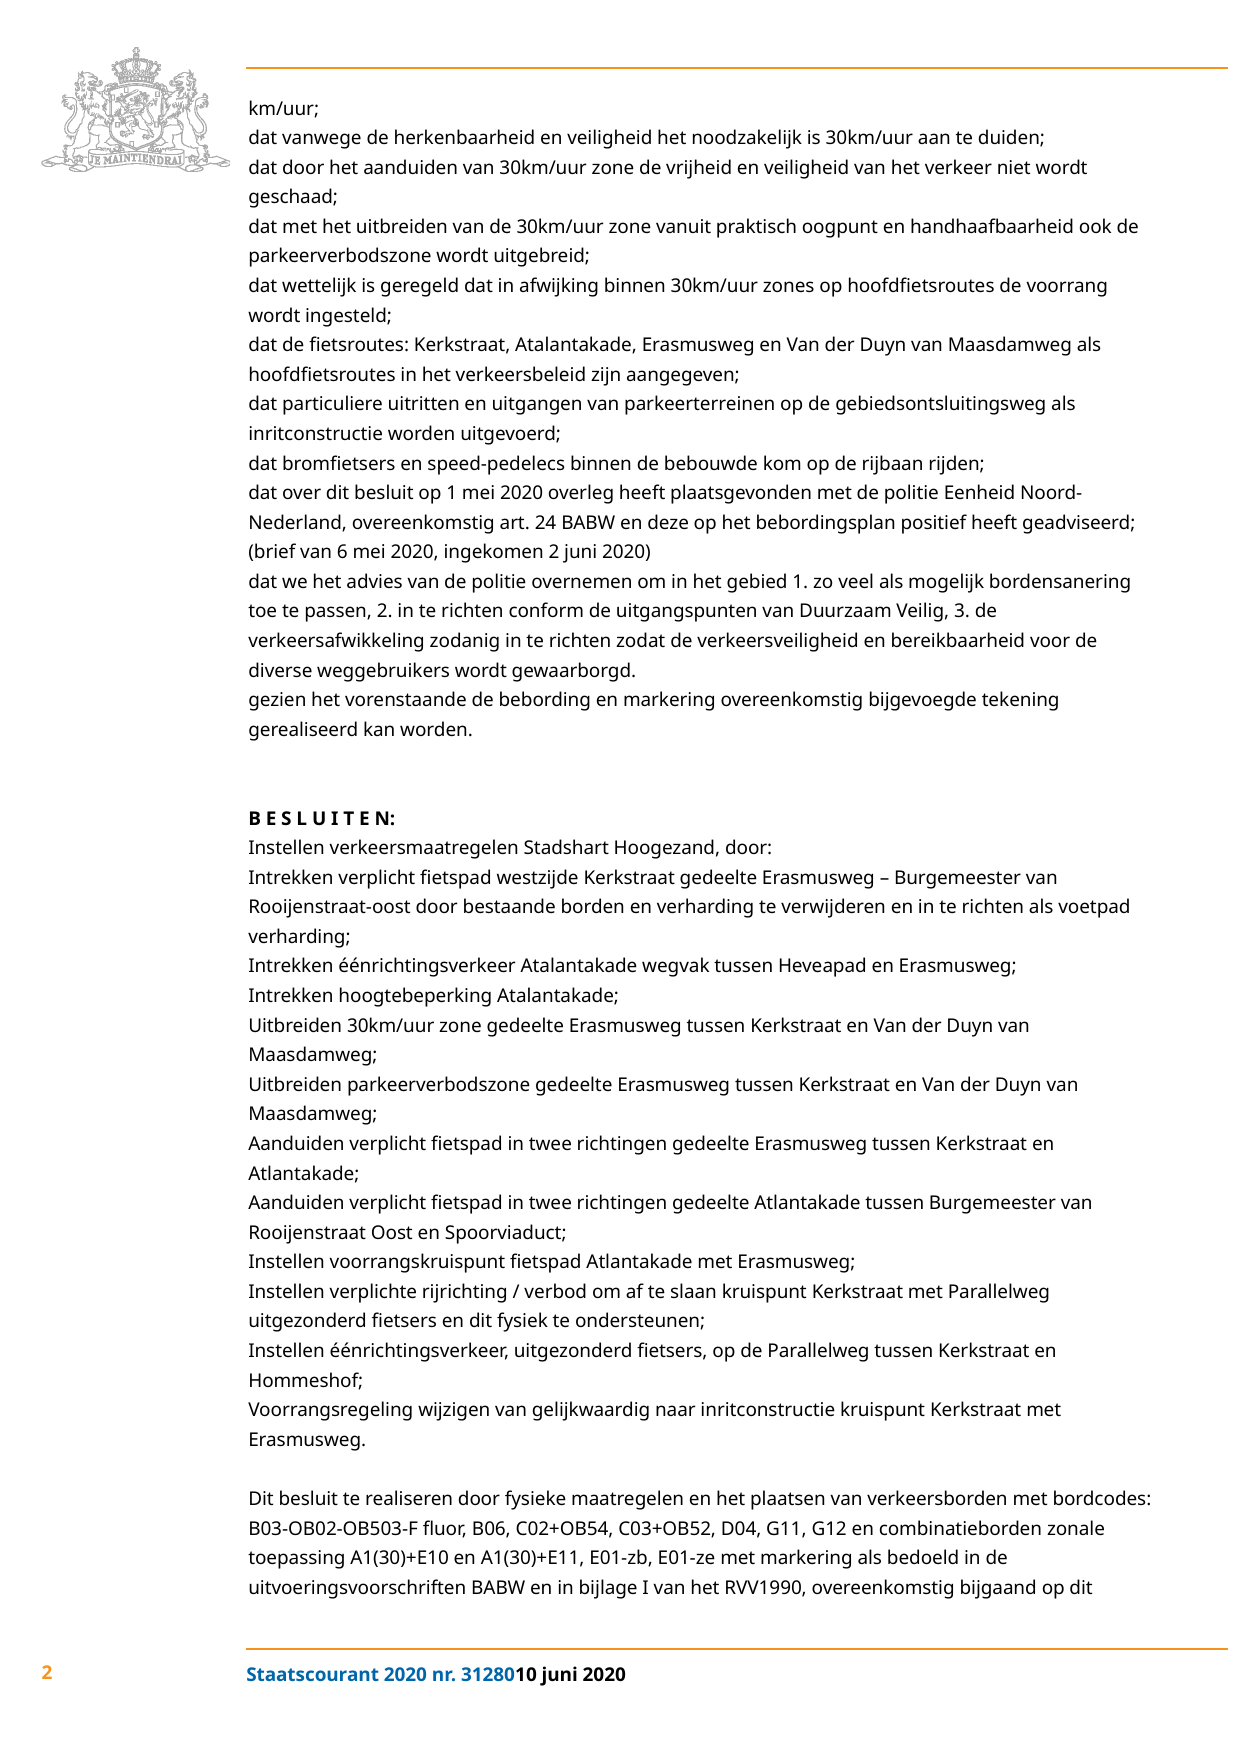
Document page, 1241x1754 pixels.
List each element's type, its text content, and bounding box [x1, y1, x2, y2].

text Aanduiden verplicht fietspad in twee richtingen gedeelte Erasmusweg tussen Kerkstraat en Atlantakade; [248, 1130, 1152, 1186]
text km/uur; [248, 95, 1152, 121]
picture [41, 47, 231, 172]
text dat over dit besluit op 1 mei 2020 overleg heeft plaatsgevonden met de politie Eenheid Noord-Nederland, overeenkomstig art. 24 BABW en deze op het bebordingsplan positief heeft geadviseerd; (brief van 6 mei 2020, ingekomen 2 juni 2020) [248, 479, 1152, 564]
text dat de fietsroutes: Kerkstraat, Atalantakade, Erasmusweg en Van der Duyn van Maasdamweg als hoofdfietsroutes in het verkeersbeleid zijn aangegeven; [248, 331, 1152, 387]
text Intrekken verplicht fietspad westzijde Kerkstraat gedeelte Erasmusweg – Burgemeester van Rooijenstraat-oost door bestaande borden en verharding te verwijderen en in te richten als voetpad verharding; [248, 864, 1152, 949]
text dat door het aanduiden van 30km/uur zone de vrijheid en veiligheid van het verkeer niet wordt geschaad; [248, 154, 1152, 209]
text Dit besluit te realiseren door fysieke maatregelen en het plaatsen van verkeersborden met bordcodes: B03-OB02-OB503-F fluor, B06, C02+OB54, C03+OB52, D04, G11, G12 en combinatieborden zonale toepassing A1(30)+E10 en A1(30)+E11, E01-zb, E01-ze met markering als bedoeld in de uitvoeringsvoorschriften BABW en in bijlage I van het RVV1990, overeenkomstig bijgaand op dit [248, 1485, 1152, 1600]
text Aanduiden verplicht fietspad in twee richtingen gedeelte Atlantakade tussen Burgemeester van Rooijenstraat Oost en Spoorviaduct; [248, 1189, 1152, 1245]
text dat wettelijk is geregeld dat in afwijking binnen 30km/uur zones op hoofdfietsroutes de voorrang wordt ingesteld; [248, 272, 1152, 328]
text gezien het vorenstaande de bebording en markering overeenkomstig bijgevoegde tekening gerealiseerd kan worden. [248, 686, 1152, 742]
text Instellen éénrichtingsverkeer, uitgezonderd fietsers, op de Parallelweg tussen Kerkstraat en Hommeshof; [248, 1337, 1152, 1393]
text Intrekken éénrichtingsverkeer Atalantakade wegvak tussen Heveapad en Erasmusweg; [248, 953, 1152, 978]
text dat met het uitbreiden van de 30km/uur zone vanuit praktisch oogpunt en handhaafbaarheid ook de parkeerverbodszone wordt uitgebreid; [248, 213, 1152, 268]
text dat we het advies van de politie overnemen om in het gebied 1. zo veel als mogelijk bordensanering toe te passen, 2. in te richten conform de uitgangspunten van Duurzaam Veilig, 3. de verkeersafwikkeling zodanig in te richten zodat de verkeersveiligheid en bereikbaarheid voor de diverse weggebruikers wordt gewaarborgd. [248, 568, 1152, 683]
text Instellen verplichte rijrichting / verbod om af te slaan kruispunt Kerkstraat met Parallelweg uitgezonderd fietsers en dit fysiek te ondersteunen; [248, 1278, 1152, 1333]
text Instellen verkeersmaatregelen Stadshart Hoogezand, door: [248, 834, 1152, 860]
text B E S L U I T E N: [248, 805, 1152, 831]
text Uitbreiden parkeerverbodszone gedeelte Erasmusweg tussen Kerkstraat en Van der Duyn van Maasdamweg; [248, 1071, 1152, 1126]
text Voorrangsregeling wijzigen van gelijkwaardig naar inritconstructie kruispunt Kerkstraat met Erasmusweg. [248, 1396, 1152, 1452]
text dat vanwege de herkenbaarheid en veiligheid het noodzakelijk is 30km/uur aan te duiden; [248, 124, 1152, 150]
text Intrekken hoogtebeperking Atalantakade; [248, 982, 1152, 1008]
text Uitbreiden 30km/uur zone gedeelte Erasmusweg tussen Kerkstraat en Van der Duyn van Maasdamweg; [248, 1012, 1152, 1067]
text dat particuliere uitritten en uitgangen van parkeerterreinen op de gebiedsontsluitingsweg als inritconstructie worden uitgevoerd; [248, 391, 1152, 446]
text Instellen voorrangskruispunt fietspad Atlantakade met Erasmusweg; [248, 1248, 1152, 1274]
text dat bromfietsers en speed-pedelecs binnen de bebouwde kom op de rijbaan rijden; [248, 450, 1152, 476]
